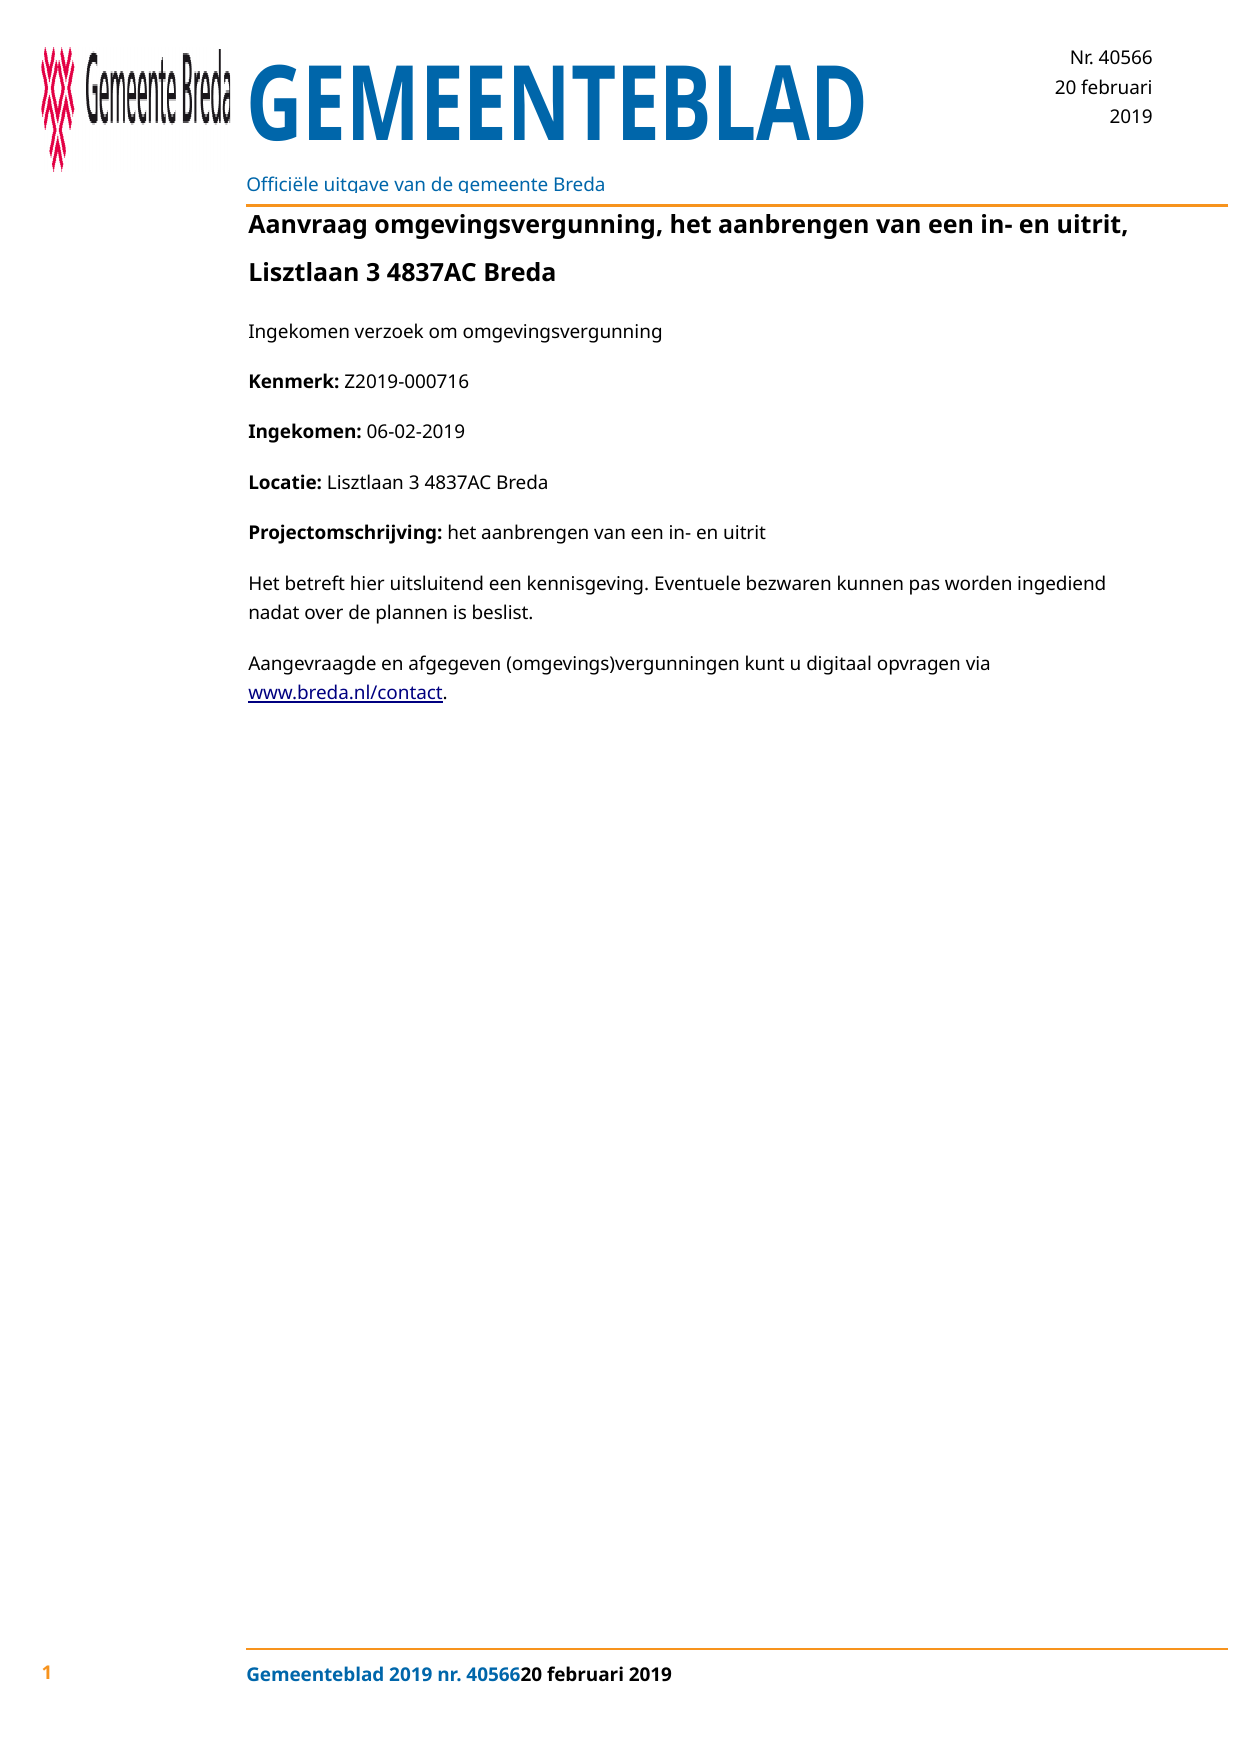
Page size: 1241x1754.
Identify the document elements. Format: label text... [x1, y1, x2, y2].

text Ingekomen verzoek om omgevingsvergunning [248, 318, 1152, 344]
text Het betreft hier uitsluitend een kennisgeving. Eventuele bezwaren kunnen pas worden ingediend nadat over de plannen is beslist. [248, 570, 1152, 625]
text Kenmerk: Z2019-000716 [248, 368, 1152, 394]
text Aangevraagde en afgegeven (omgevings)vergunningen kunt u digitaal opvragen via www.breda.nl/contact. [248, 650, 1152, 705]
text Projectomschrijving: het aanbrengen van een in- en uitrit [248, 519, 1152, 545]
text Ingekomen: 06-02-2019 [248, 419, 1152, 444]
picture [41, 47, 231, 172]
text Locatie: Lisztlaan 3 4837AC Breda [248, 469, 1152, 495]
text Aanvraag omgevingsvergunning, het aanbrengen van een in- en uitrit, Lisztlaan 3 4837AC Breda [248, 207, 1152, 288]
